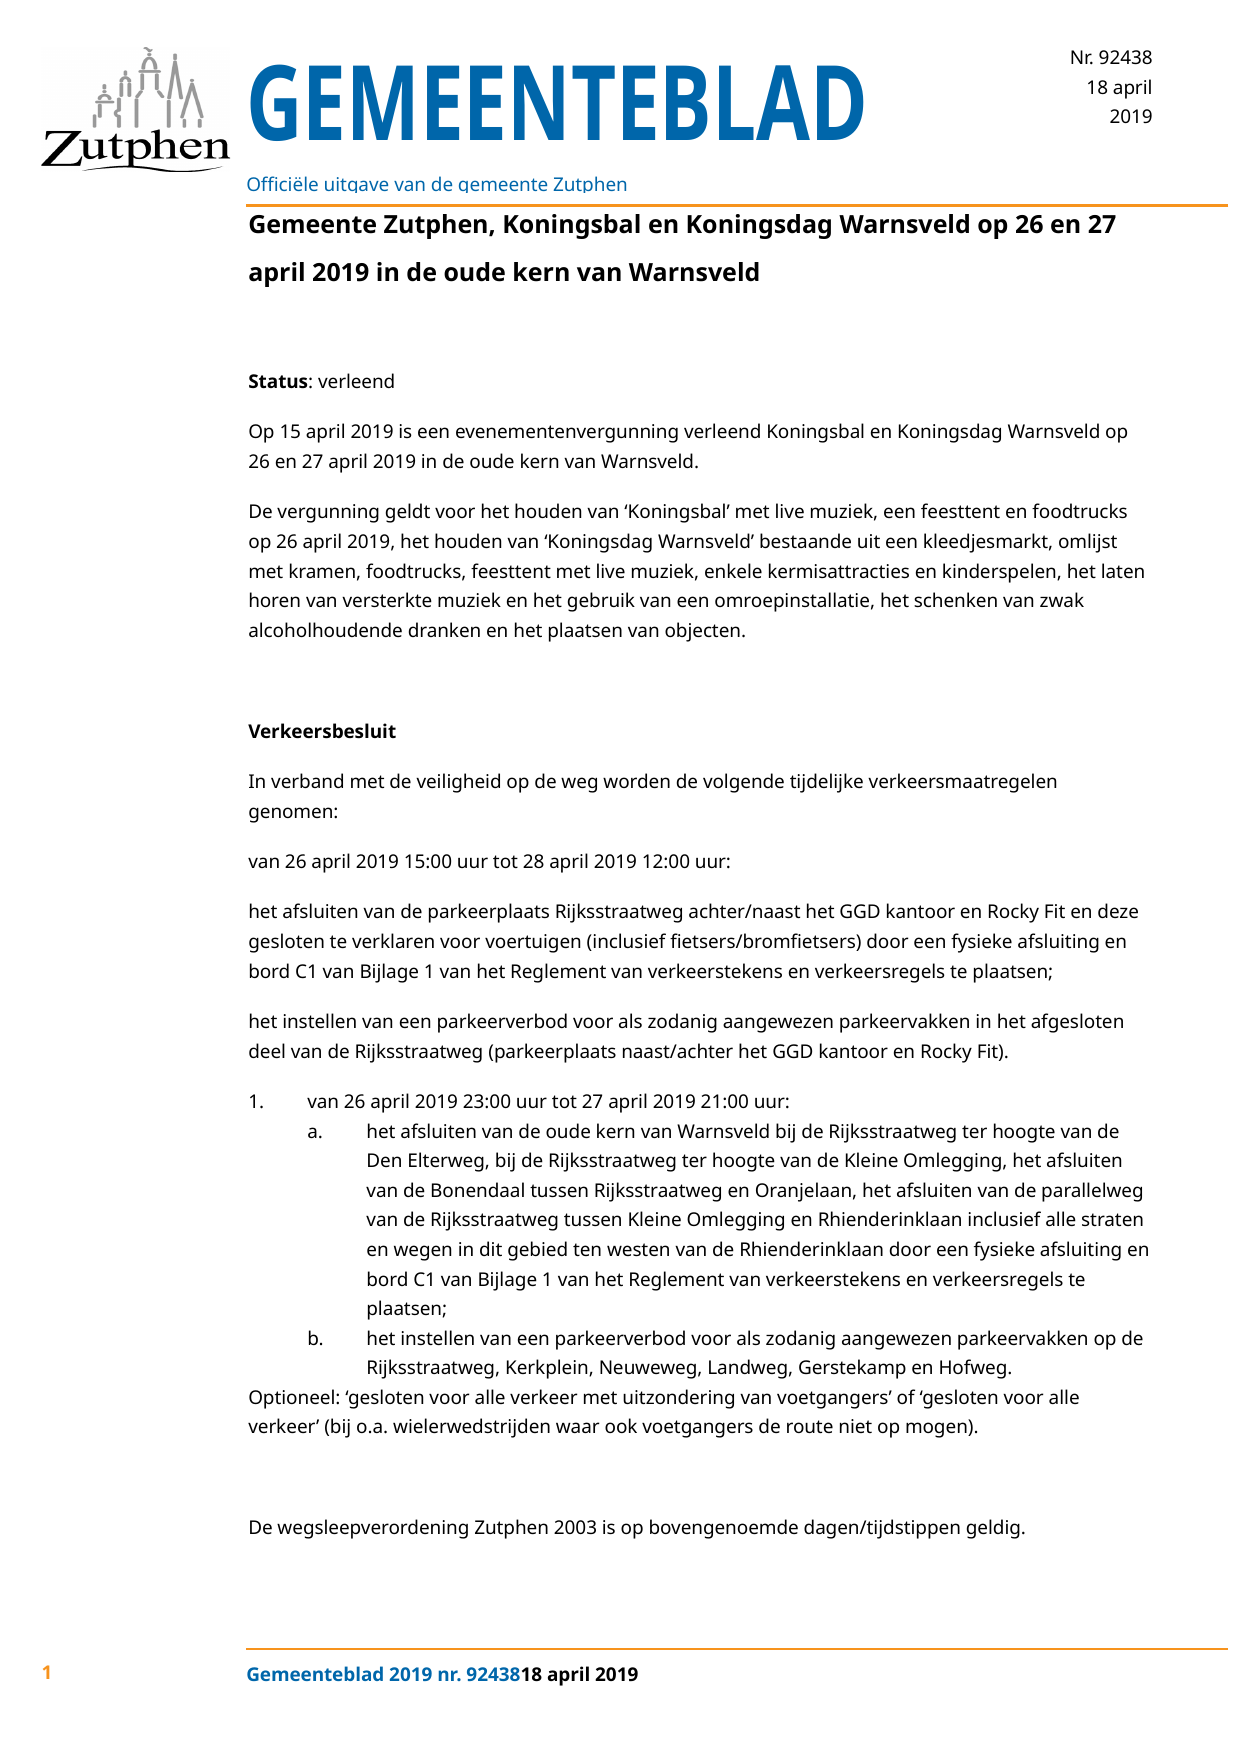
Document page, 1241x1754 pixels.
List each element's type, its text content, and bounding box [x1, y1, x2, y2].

text het afsluiten van de parkeerplaats Rijksstraatweg achter/naast het GGD kantoor en Rocky Fit en deze gesloten te verklaren voor voertuigen (inclusief fietsers/bromfietsers) door een fysieke afsluiting en bord C1 van Bijlage 1 van het Reglement van verkeerstekens en verkeersregels te plaatsen; [248, 899, 1152, 984]
text van 26 april 2019 15:00 uur tot 28 april 2019 12:00 uur: [248, 848, 1152, 874]
text De vergunning geldt voor het houden van ‘Koningsbal’ met live muziek, een feesttent en foodtrucks op 26 april 2019, het houden van ‘Koningsdag Warnsveld’ bestaande uit een kleedjesmarkt, omlijst met kramen, foodtrucks, feesttent met live muziek, enkele kermisattracties en kinderspelen, het laten horen van versterkte muziek en het gebruik van een omroepinstallatie, het schenken van zwak alcoholhoudende dranken en het plaatsen van objecten. [248, 499, 1152, 643]
text Optioneel: ‘gesloten voor alle verkeer met uitzondering van voetgangers’ of ‘gesloten voor alle verkeer’ (bij o.a. wielerwedstrijden waar ook voetgangers de route niet op mogen). [248, 1384, 1152, 1439]
text Verkeersbesluit [248, 718, 1152, 744]
text Gemeente Zutphen, Koningsbal en Koningsdag Warnsveld op 26 en 27 april 2019 in de oude kern van Warnsveld [248, 207, 1152, 288]
text Op 15 april 2019 is een evenementenvergunning verleend Koningsbal en Koningsdag Warnsveld op 26 en 27 april 2019 in de oude kern van Warnsveld. [248, 419, 1152, 474]
list het afsluiten van de oude kern van Warnsveld bij de Rijksstraatweg ter hoogte van de Den Elterweg, bij de Rijksstraatweg ter hoogte van de Kleine Omlegging, het afsluiten van de Bonendaal tussen Rijksstraatweg en Oranjelaan, het afsluiten van de parallelweg van de Rijksstraatweg tussen Kleine Omlegging en Rhienderinklaan inclusief alle straten en wegen in dit gebied ten westen van de Rhienderinklaan door een fysieke afsluiting en bord C1 van Bijlage 1 van het Reglement van verkeerstekens en verkeersregels te plaatsen; [307, 1118, 1152, 1321]
text In verband met de veiligheid op de weg worden de volgende tijdelijke verkeersmaatregelen genomen: [248, 768, 1152, 824]
picture [41, 47, 231, 172]
list van 26 april 2019 23:00 uur tot 27 april 2019 21:00 uur: [248, 1088, 1152, 1114]
text Status: verleend [248, 368, 1152, 394]
list het instellen van een parkeerverbod voor als zodanig aangewezen parkeervakken op de Rijksstraatweg, Kerkplein, Neuweweg, Landweg, Gerstekamp en Hofweg. [307, 1325, 1152, 1380]
text De wegsleepverordening Zutphen 2003 is op bovengenoemde dagen/tijdstippen geldig. [248, 1514, 1152, 1540]
text het instellen van een parkeerverbod voor als zodanig aangewezen parkeervakken in het afgesloten deel van de Rijksstraatweg (parkeerplaats naast/achter het GGD kantoor en Rocky Fit). [248, 1008, 1152, 1064]
